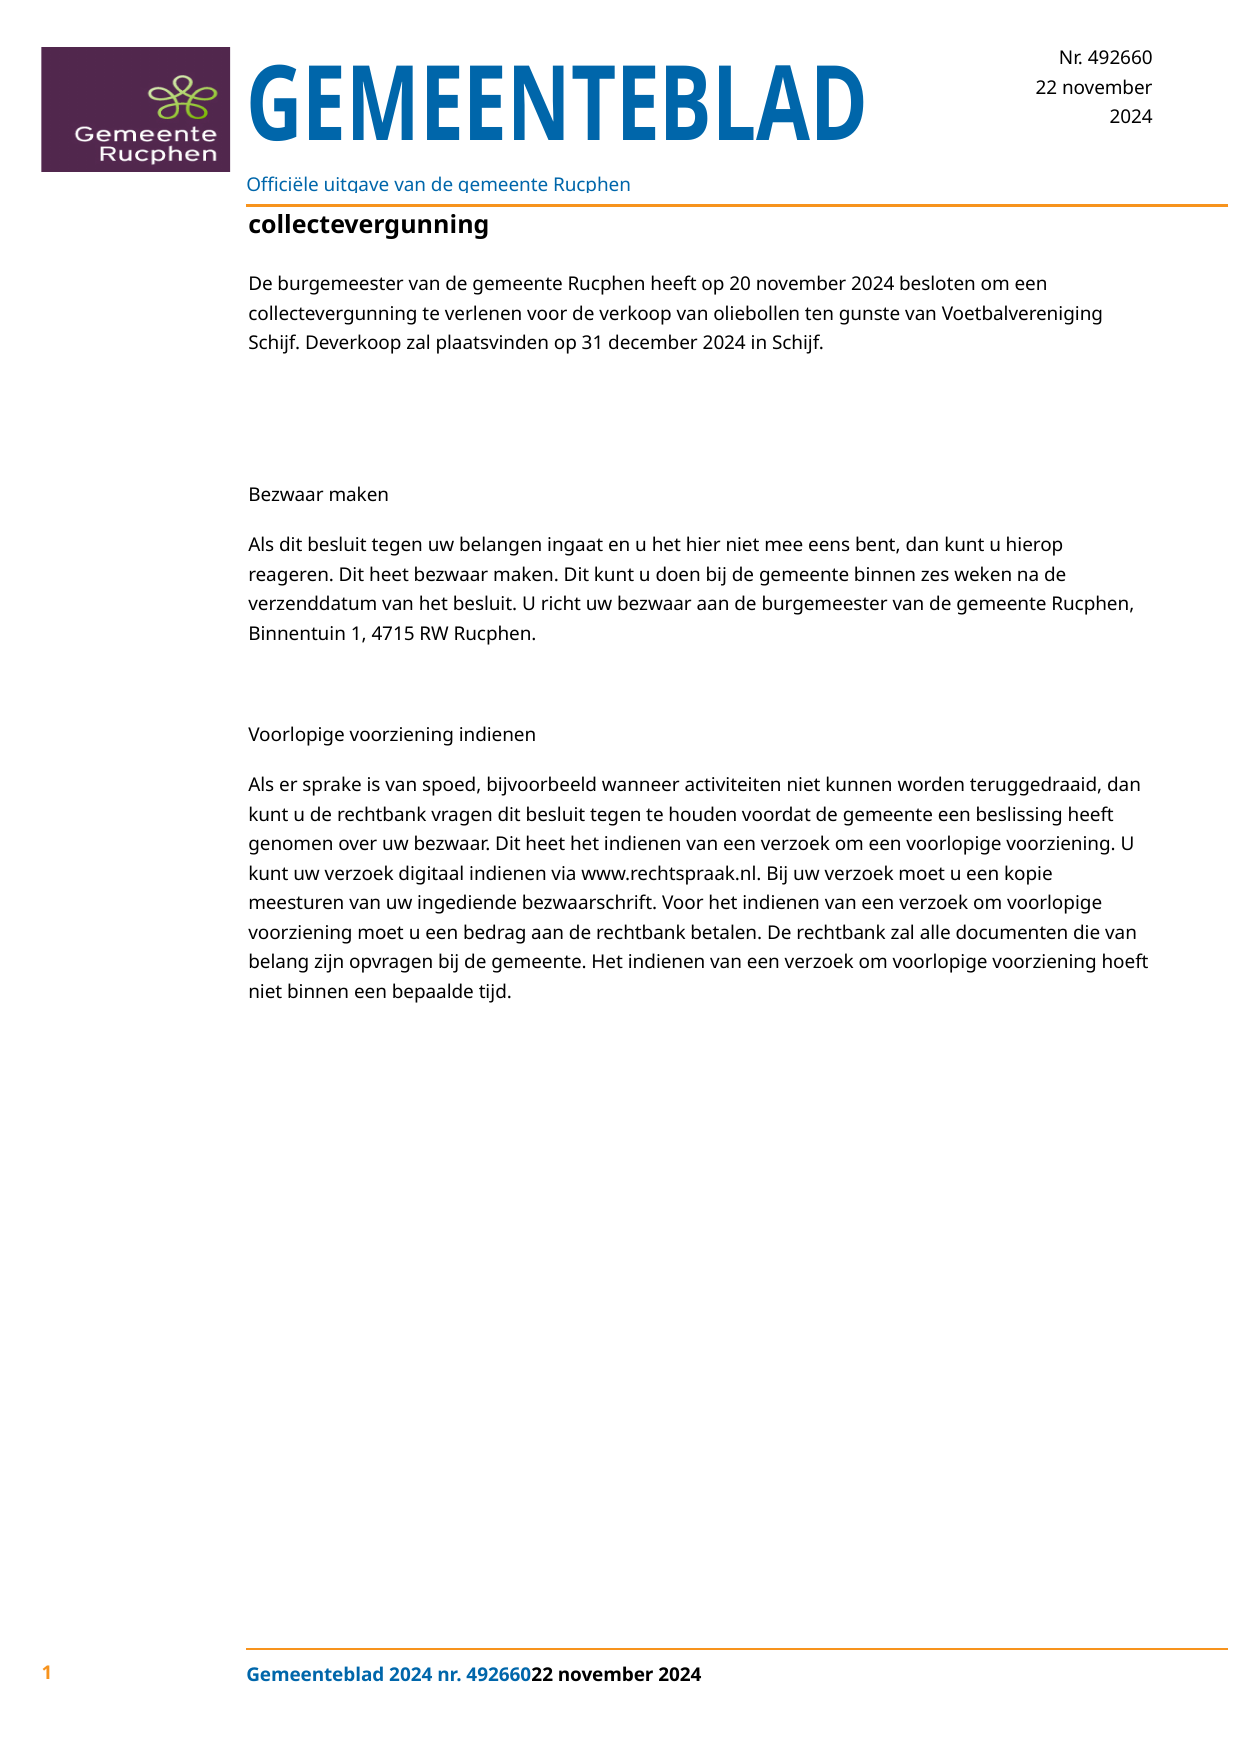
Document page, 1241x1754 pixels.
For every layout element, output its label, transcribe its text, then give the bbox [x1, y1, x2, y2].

text collectevergunning [248, 207, 1152, 241]
text De burgemeester van de gemeente Rucphen heeft op 20 november 2024 besloten om een collectevergunning te verlenen voor de verkoop van oliebollen ten gunste van Voetbalvereniging Schijf. Deverkoop zal plaatsvinden op 31 december 2024 in Schijf. [248, 270, 1152, 355]
text Als dit besluit tegen uw belangen ingaat en u het hier niet mee eens bent, dan kunt u hierop reageren. Dit heet bezwaar maken. Dit kunt u doen bij de gemeente binnen zes weken na de verzenddatum van het besluit. U richt uw bezwaar aan de burgemeester van de gemeente Rucphen, Binnentuin 1, 4715 RW Rucphen. [248, 531, 1152, 646]
picture [41, 47, 231, 172]
text Als er sprake is van spoed, bijvoorbeeld wanneer activiteiten niet kunnen worden teruggedraaid, dan kunt u de rechtbank vragen dit besluit tegen te houden voordat de gemeente een beslissing heeft genomen over uw bezwaar. Dit heet het indienen van een verzoek om een voorlopige voorziening. U kunt uw verzoek digitaal indienen via www.rechtspraak.nl. Bij uw verzoek moet u een kopie meesturen van uw ingediende bezwaarschrift. Voor het indienen van een verzoek om voorlopige voorziening moet u een bedrag aan de rechtbank betalen. De rechtbank zal alle documenten die van belang zijn opvragen bij de gemeente. Het indienen van een verzoek om voorlopige voorziening hoeft niet binnen een bepaalde tijd. [248, 771, 1152, 1004]
text Voorlopige voorziening indienen [248, 721, 1152, 746]
text Bezwaar maken [248, 481, 1152, 506]
